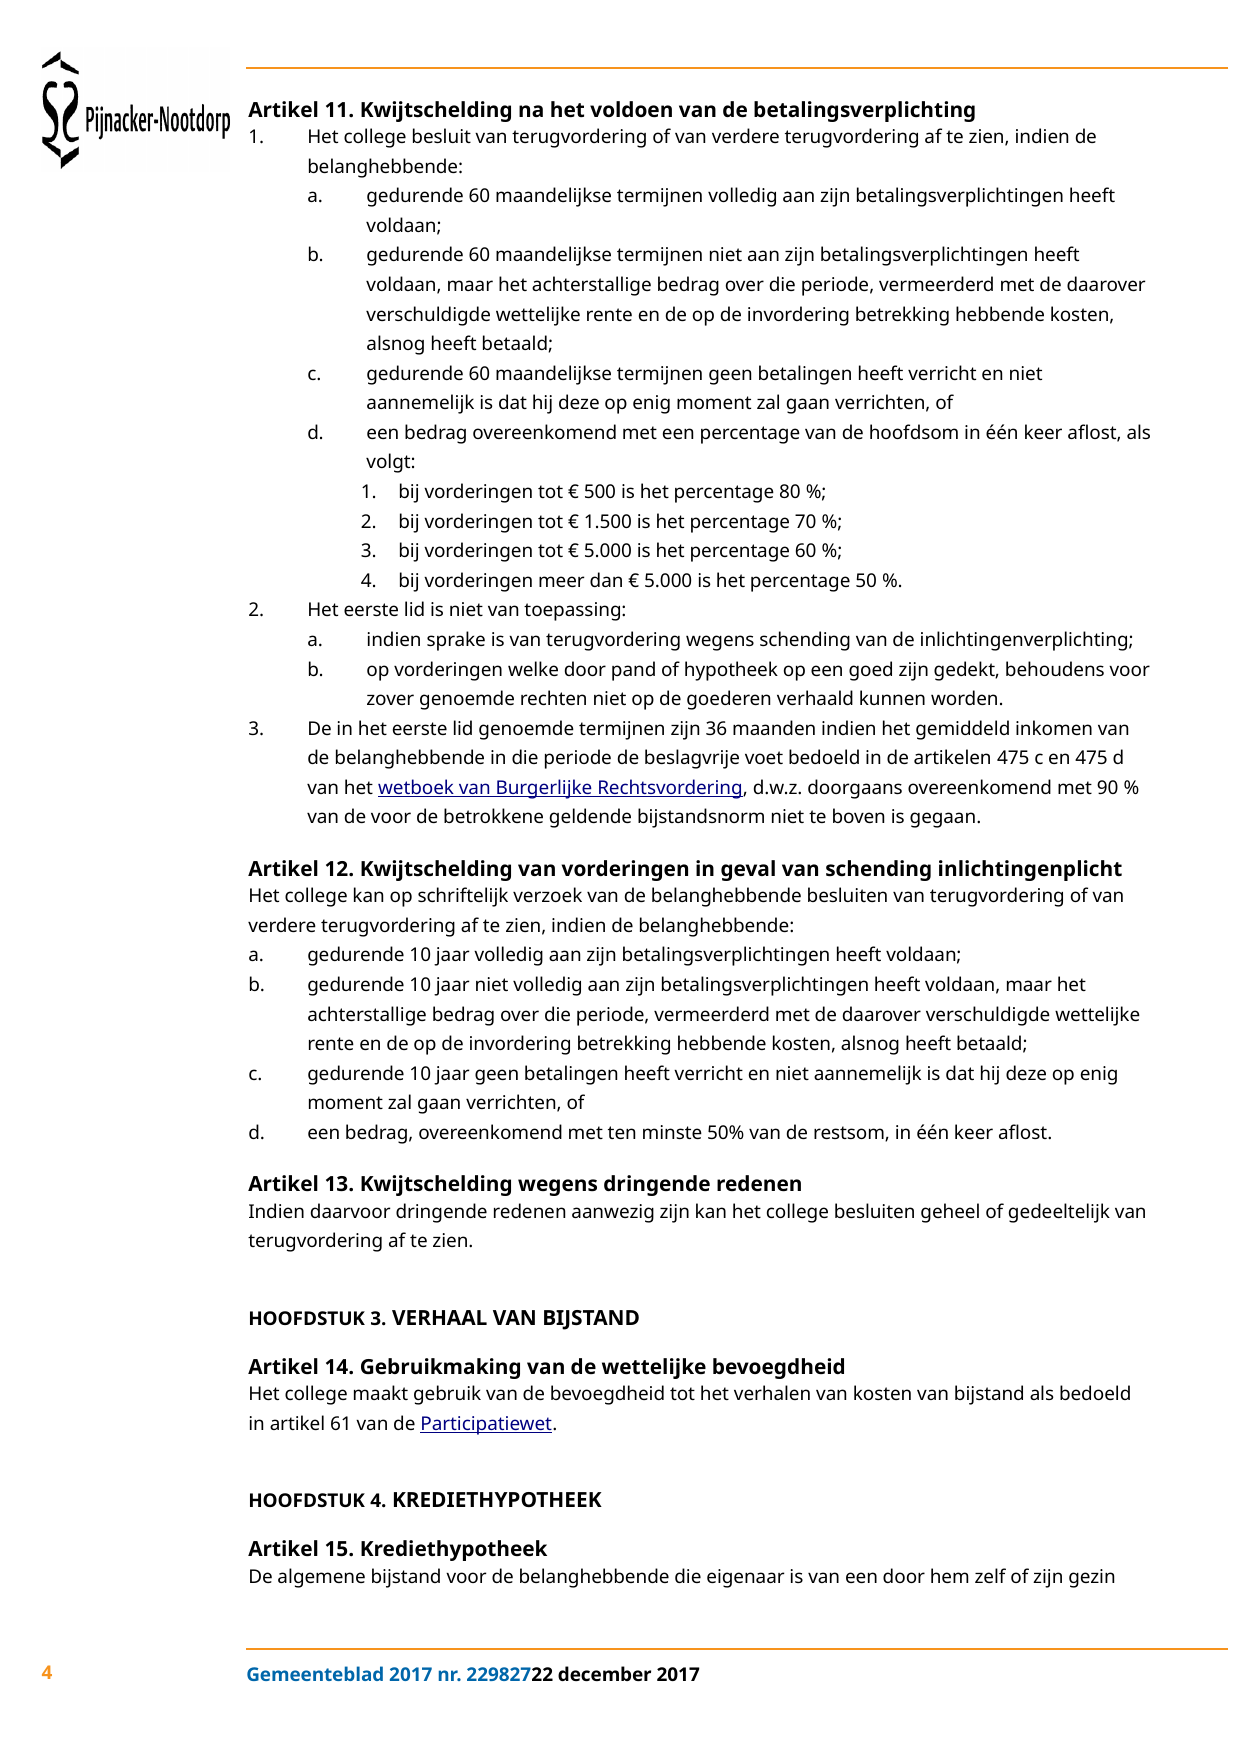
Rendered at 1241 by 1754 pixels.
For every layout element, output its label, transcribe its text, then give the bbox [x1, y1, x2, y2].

text Het college kan op schriftelijk verzoek van de belanghebbende besluiten van terugvordering of van verdere terugvordering af te zien, indien de belanghebbende: [248, 882, 1152, 938]
list gedurende 60 maandelijkse termijnen volledig aan zijn betalingsverplichtingen heeft voldaan; [307, 182, 1152, 238]
list bij vorderingen tot € 5.000 is het percentage 60 %; [361, 537, 1152, 563]
text HOOFDSTUK 3. VERHAAL VAN BIJSTAND [248, 1303, 1152, 1331]
list op vorderingen welke door pand of hypotheek op een goed zijn gedekt, behoudens voor zover genoemde rechten niet op de goederen verhaald kunnen worden. [307, 656, 1152, 711]
text Artikel 13. Kwijtschelding wegens dringende redenen [248, 1169, 1152, 1198]
list Het eerste lid is niet van toepassing: [248, 597, 1152, 622]
list bij vorderingen tot € 1.500 is het percentage 70 %; [361, 508, 1152, 533]
list een bedrag overeenkomend met een percentage van de hoofdsom in één keer aflost, als volgt: [307, 419, 1152, 474]
text Artikel 12. Kwijtschelding van vorderingen in geval van schending inlichtingenplicht [248, 854, 1152, 882]
list bij vorderingen meer dan € 5.000 is het percentage 50 %. [361, 567, 1152, 593]
text Artikel 15. Krediethypotheek [248, 1534, 1152, 1563]
list Het college besluit van terugvordering of van verdere terugvordering af te zien, indien de belanghebbende: [248, 123, 1152, 178]
list De in het eerste lid genoemde termijnen zijn 36 maanden indien het gemiddeld inkomen van de belanghebbende in die periode de beslagvrije voet bedoeld in de artikelen 475 c en 475 d van het wetboek van Burgerlijke Rechtsvordering, d.w.z. doorgaans overeenkomend met 90 % van de voor de betrokkene geldende bijstandsnorm niet te boven is gegaan. [248, 715, 1152, 829]
list gedurende 60 maandelijkse termijnen geen betalingen heeft verricht en niet aannemelijk is dat hij deze op enig moment zal gaan verrichten, of [307, 360, 1152, 415]
list gedurende 60 maandelijkse termijnen niet aan zijn betalingsverplichtingen heeft voldaan, maar het achterstallige bedrag over die periode, vermeerderd met de daarover verschuldigde wettelijke rente en de op de invordering betrekking hebbende kosten, alsnog heeft betaald; [307, 242, 1152, 356]
list gedurende 10 jaar geen betalingen heeft verricht en niet aannemelijk is dat hij deze op enig moment zal gaan verrichten, of [248, 1060, 1152, 1115]
list gedurende 10 jaar niet volledig aan zijn betalingsverplichtingen heeft voldaan, maar het achterstallige bedrag over die periode, vermeerderd met de daarover verschuldigde wettelijke rente en de op de invordering betrekking hebbende kosten, alsnog heeft betaald; [248, 971, 1152, 1056]
list bij vorderingen tot € 500 is het percentage 80 %; [361, 478, 1152, 504]
text Artikel 11. Kwijtschelding na het voldoen van de betalingsverplichting [248, 95, 1152, 123]
text Indien daarvoor dringende redenen aanwezig zijn kan het college besluiten geheel of gedeeltelijk van terugvordering af te zien. [248, 1198, 1152, 1253]
list indien sprake is van terugvordering wegens schending van de inlichtingenverplichting; [307, 626, 1152, 652]
text Het college maakt gebruik van de bevoegdheid tot het verhalen van kosten van bijstand als bedoeld in artikel 61 van de Participatiewet. [248, 1381, 1152, 1436]
text HOOFDSTUK 4. KREDIETHYPOTHEEK [248, 1485, 1152, 1514]
list een bedrag, overeenkomend met ten minste 50% van de restsom, in één keer aflost. [248, 1119, 1152, 1145]
list gedurende 10 jaar volledig aan zijn betalingsverplichtingen heeft voldaan; [248, 942, 1152, 967]
picture [41, 47, 231, 172]
text Artikel 14. Gebruikmaking van de wettelijke bevoegdheid [248, 1352, 1152, 1381]
text De algemene bijstand voor de belanghebbende die eigenaar is van een door hem zelf of zijn gezin [248, 1563, 1152, 1589]
